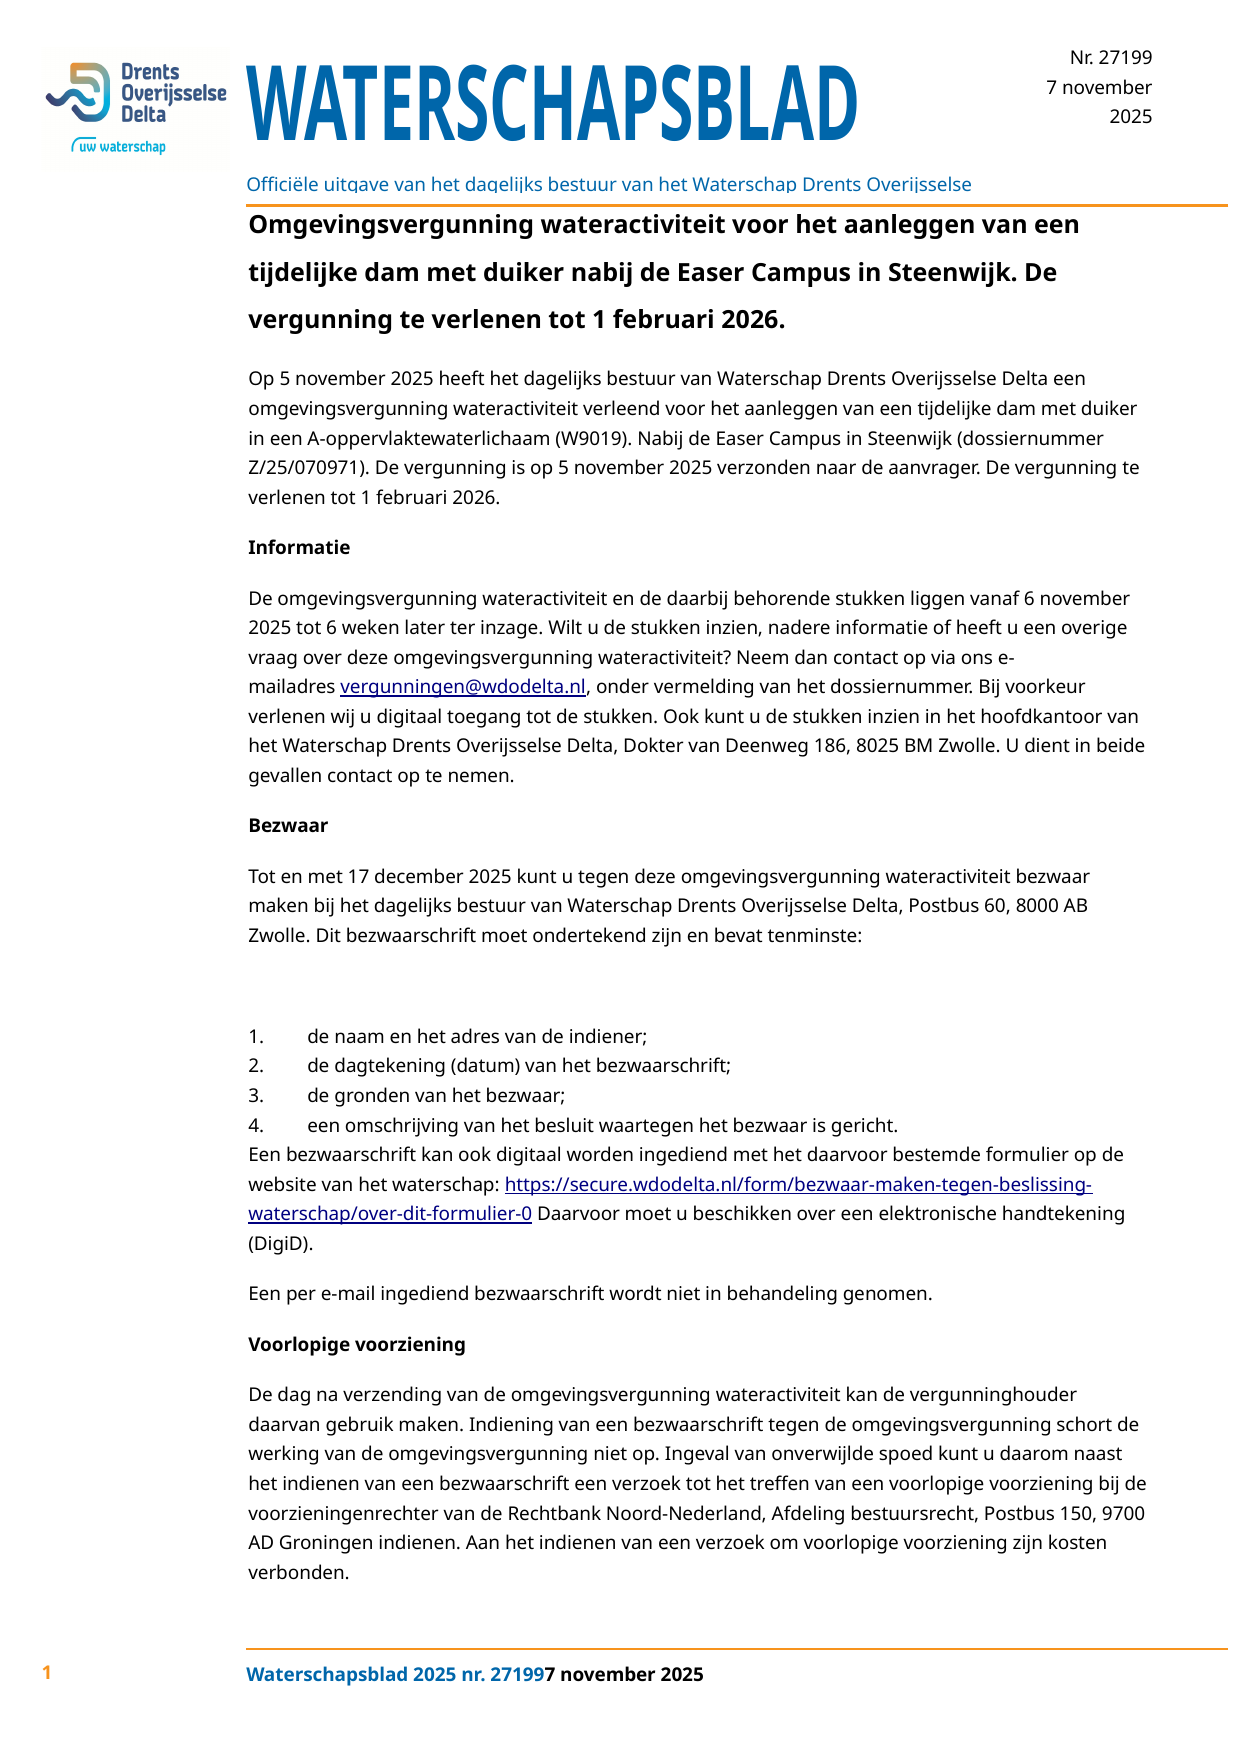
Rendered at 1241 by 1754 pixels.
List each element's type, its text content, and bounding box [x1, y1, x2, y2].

text Op 5 november 2025 heeft het dagelijks bestuur van Waterschap Drents Overijsselse Delta een omgevingsvergunning wateractiviteit verleend voor het aanleggen van een tijdelijke dam met duiker in een A-oppervlaktewaterlichaam (W9019). Nabij de Easer Campus in Steenwijk (dossiernummer Z/25/070971). De vergunning is op 5 november 2025 verzonden naar de aanvrager. De vergunning te verlenen tot 1 februari 2026. [248, 366, 1152, 509]
text Bezwaar [248, 813, 1152, 838]
text Omgevingsvergunning wateractiviteit voor het aanleggen van een tijdelijke dam met duiker nabij de Easer Campus in Steenwijk. De vergunning te verlenen tot 1 februari 2026. [248, 207, 1152, 336]
text Een bezwaarschrift kan ook digitaal worden ingediend met het daarvoor bestemde formulier op de website van het waterschap: https://secure.wdodelta.nl/form/bezwaar-maken-tegen-beslissing-waterschap/over-dit-formulier-0 Daarvoor moet u beschikken over een elektronische handtekening (DigiD). [248, 1141, 1152, 1256]
list de gronden van het bezwaar; [248, 1082, 1152, 1108]
text Informatie [248, 534, 1152, 560]
picture [41, 47, 231, 172]
text De omgevingsvergunning wateractiviteit en de daarbij behorende stukken liggen vanaf 6 november 2025 tot 6 weken later ter inzage. Wilt u de stukken inzien, nadere informatie of heeft u een overige vraag over deze omgevingsvergunning wateractiviteit? Neem dan contact op via ons e-mailadres vergunningen@wdodelta.nl, onder vermelding van het dossiernummer. Bij voorkeur verlenen wij u digitaal toegang tot de stukken. Ook kunt u de stukken inzien in het hoofdkantoor van het Waterschap Drents Overijsselse Delta, Dokter van Deenweg 186, 8025 BM Zwolle. U dient in beide gevallen contact op te nemen. [248, 585, 1152, 788]
list de naam en het adres van de indiener; [248, 1023, 1152, 1049]
list de dagtekening (datum) van het bezwaarschrift; [248, 1053, 1152, 1078]
text Tot en met 17 december 2025 kunt u tegen deze omgevingsvergunning wateractiviteit bezwaar maken bij het dagelijks bestuur van Waterschap Drents Overijsselse Delta, Postbus 60, 8000 AB Zwolle. Dit bezwaarschrift moet ondertekend zijn en bevat tenminste: [248, 863, 1152, 948]
text De dag na verzending van de omgevingsvergunning wateractiviteit kan de vergunninghouder daarvan gebruik maken. Indiening van een bezwaarschrift tegen de omgevingsvergunning schort de werking van de omgevingsvergunning niet op. Ingeval van onverwijlde spoed kunt u daarom naast het indienen van een bezwaarschrift een verzoek tot het treffen van een voorlopige voorziening bij de voorzieningenrechter van de Rechtbank Noord-Nederland, Afdeling bestuursrecht, Postbus 150, 9700 AD Groningen indienen. Aan het indienen van een verzoek om voorlopige voorziening zijn kosten verbonden. [248, 1381, 1152, 1584]
text Voorlopige voorziening [248, 1331, 1152, 1357]
list een omschrijving van het besluit waartegen het bezwaar is gericht. [248, 1112, 1152, 1137]
text Een per e-mail ingediend bezwaarschrift wordt niet in behandeling genomen. [248, 1281, 1152, 1306]
